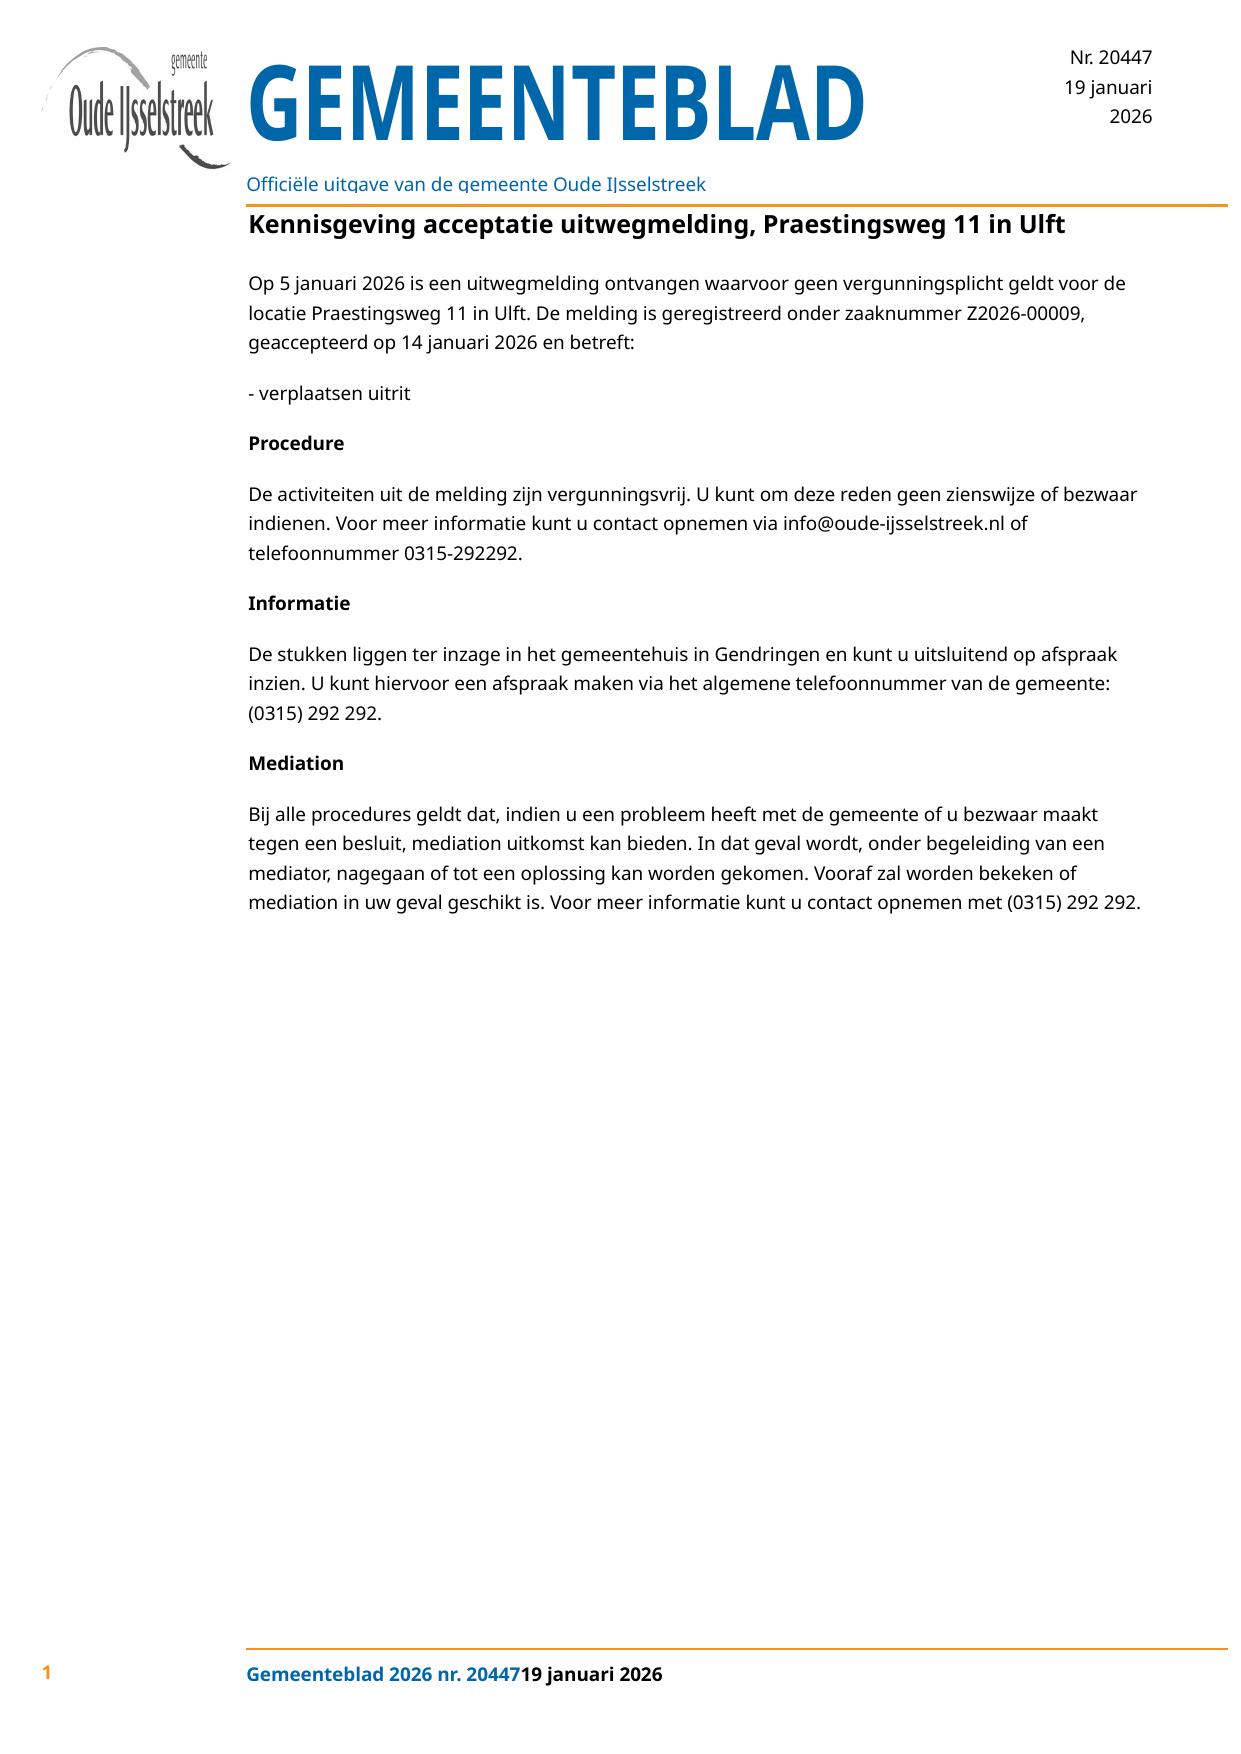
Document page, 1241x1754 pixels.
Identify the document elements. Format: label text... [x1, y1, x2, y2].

text Bij alle procedures geldt dat, indien u een probleem heeft met de gemeente of u bezwaar maakt tegen een besluit, mediation uitkomst kan bieden. In dat geval wordt, onder begeleiding van een mediator, nagegaan of tot een oplossing kan worden gekomen. Vooraf zal worden bekeken of mediation in uw geval geschikt is. Voor meer informatie kunt u contact opnemen met (0315) 292 292. [248, 801, 1152, 915]
text Kennisgeving acceptatie uitwegmelding, Praestingsweg 11 in Ulft [248, 207, 1152, 241]
text Op 5 januari 2026 is een uitwegmelding ontvangen waarvoor geen vergunningsplicht geldt voor de locatie Praestingsweg 11 in Ulft. De melding is geregistreerd onder zaaknummer Z2026-00009, geaccepteerd op 14 januari 2026 en betreft: [248, 270, 1152, 355]
text - verplaatsen uitrit [248, 380, 1152, 406]
text De stukken liggen ter inzage in het gemeentehuis in Gendringen en kunt u uitsluitend op afspraak inzien. U kunt hiervoor een afspraak maken via het algemene telefoonnummer van de gemeente: (0315) 292 292. [248, 641, 1152, 726]
text Informatie [248, 590, 1152, 616]
picture [41, 47, 231, 172]
text De activiteiten uit de melding zijn vergunningsvrij. U kunt om deze reden geen zienswijze of bezwaar indienen. Voor meer informatie kunt u contact opnemen via info@oude-ijsselstreek.nl of telefoonnummer 0315-292292. [248, 481, 1152, 566]
text Mediation [248, 750, 1152, 776]
text Procedure [248, 430, 1152, 456]
